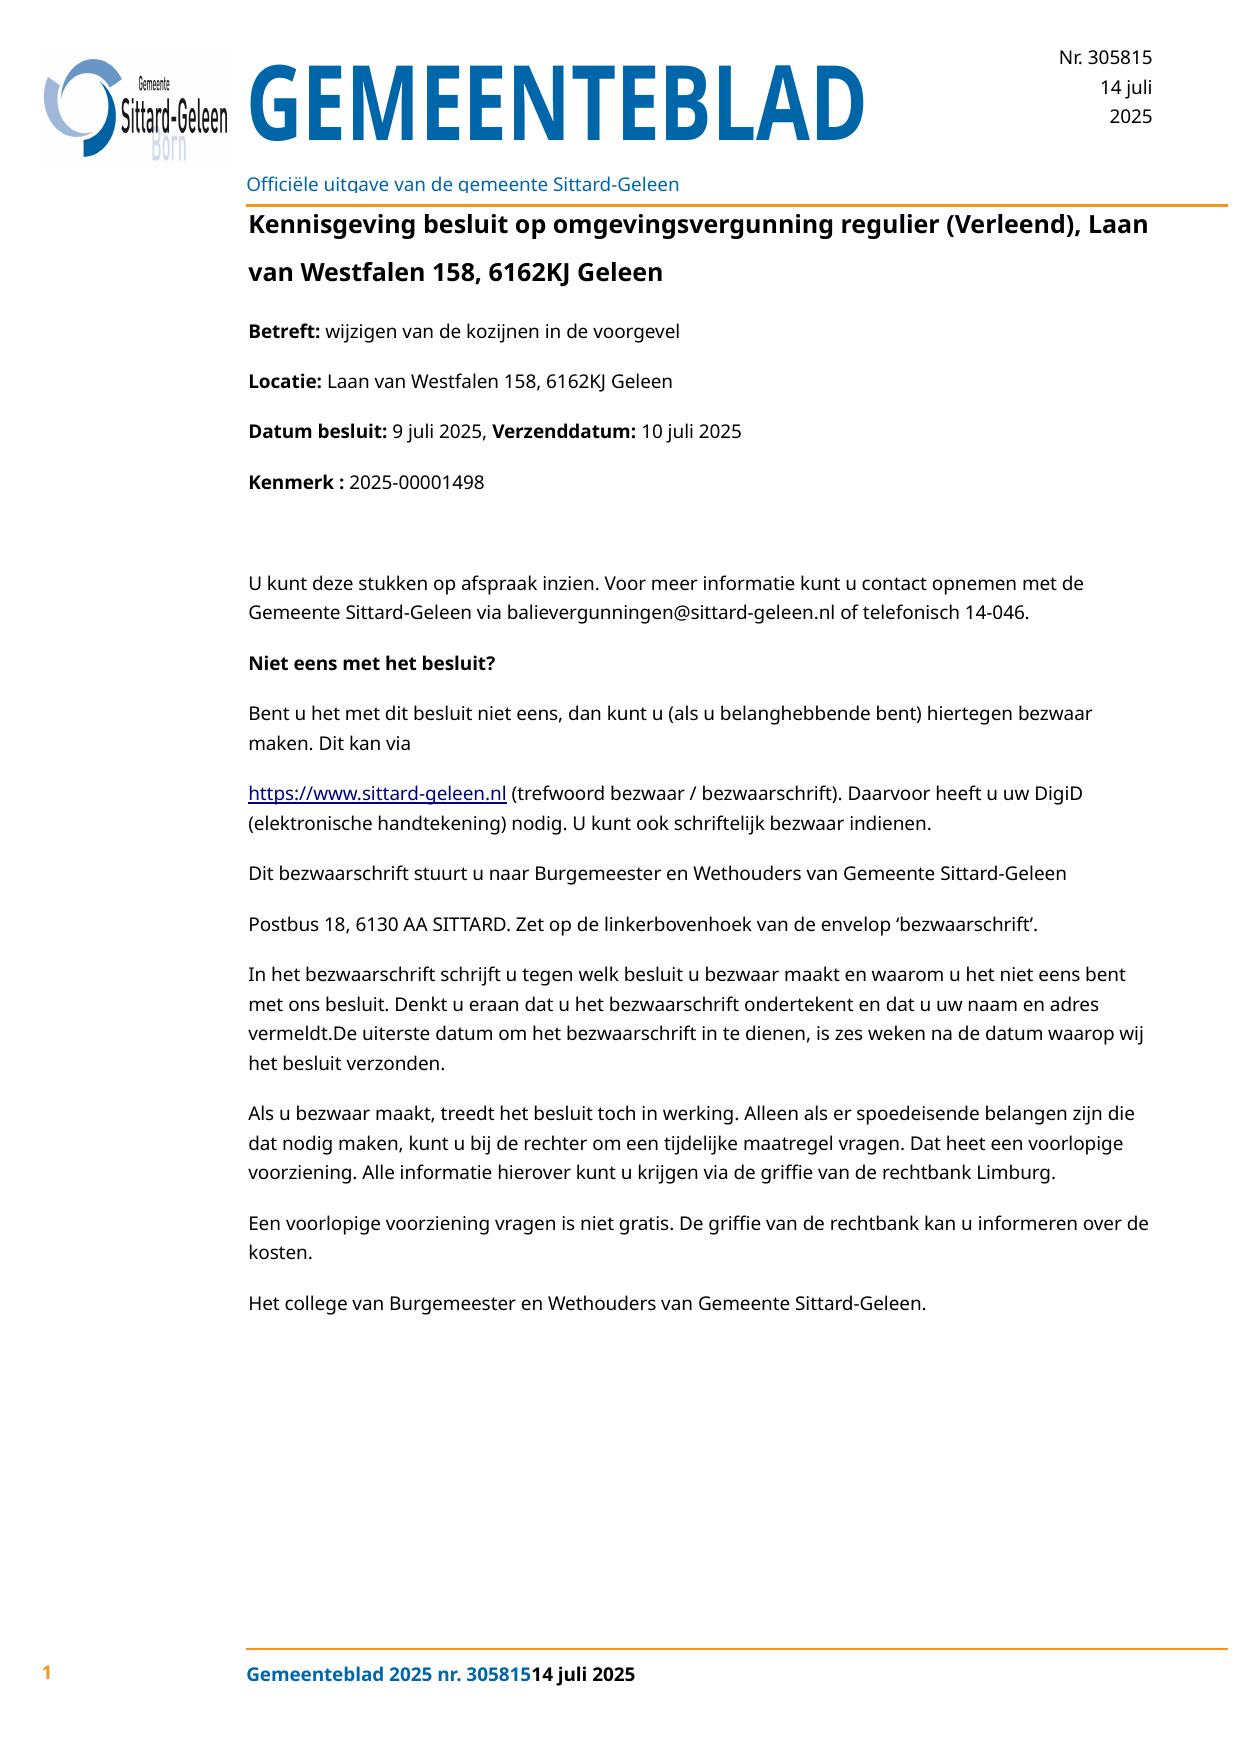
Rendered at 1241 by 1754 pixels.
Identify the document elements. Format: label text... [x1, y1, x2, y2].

text Een voorlopige voorziening vragen is niet gratis. De griffie van de rechtbank kan u informeren over de kosten. [248, 1210, 1152, 1265]
text Locatie: Laan van Westfalen 158, 6162KJ Geleen [248, 368, 1152, 394]
text Betreft: wijzigen van de kozijnen in de voorgevel [248, 318, 1152, 344]
text Niet eens met het besluit? [248, 650, 1152, 676]
text https://www.sittard-geleen.nl (trefwoord bezwaar / bezwaarschrift). Daarvoor heeft u uw DigiD (elektronische handtekening) nodig. U kunt ook schriftelijk bezwaar indienen. [248, 780, 1152, 836]
text Kenmerk : 2025-00001498 [248, 469, 1152, 495]
text Dit bezwaarschrift stuurt u naar Burgemeester en Wethouders van Gemeente Sittard-Geleen [248, 860, 1152, 886]
text Bent u het met dit besluit niet eens, dan kunt u (als u belanghebbende bent) hiertegen bezwaar maken. Dit kan via [248, 700, 1152, 756]
text Postbus 18, 6130 AA SITTARD. Zet op de linkerbovenhoek van de envelop ‘bezwaarschrift’. [248, 911, 1152, 937]
text U kunt deze stukken op afspraak inzien. Voor meer informatie kunt u contact opnemen met de Gemeente Sittard-Geleen via balievergunningen@sittard-geleen.nl of telefonisch 14-046. [248, 570, 1152, 625]
text Datum besluit: 9 juli 2025, Verzenddatum: 10 juli 2025 [248, 419, 1152, 444]
picture [41, 47, 231, 172]
text Als u bezwaar maakt, treedt het besluit toch in werking. Alleen als er spoedeisende belangen zijn die dat nodig maken, kunt u bij de rechter om een tijdelijke maatregel vragen. Dat heet een voorlopige voorziening. Alle informatie hierover kunt u krijgen via de griffie van de rechtbank Limburg. [248, 1100, 1152, 1185]
text Kennisgeving besluit op omgevingsvergunning regulier (Verleend), Laan van Westfalen 158, 6162KJ Geleen [248, 207, 1152, 288]
text In het bezwaarschrift schrijft u tegen welk besluit u bezwaar maakt en waarom u het niet eens bent met ons besluit. Denkt u eraan dat u het bezwaarschrift ondertekent en dat u uw naam en adres vermeldt.De uiterste datum om het bezwaarschrift in te dienen, is zes weken na de datum waarop wij het besluit verzonden. [248, 961, 1152, 1076]
text Het college van Burgemeester en Wethouders van Gemeente Sittard-Geleen. [248, 1290, 1152, 1316]
